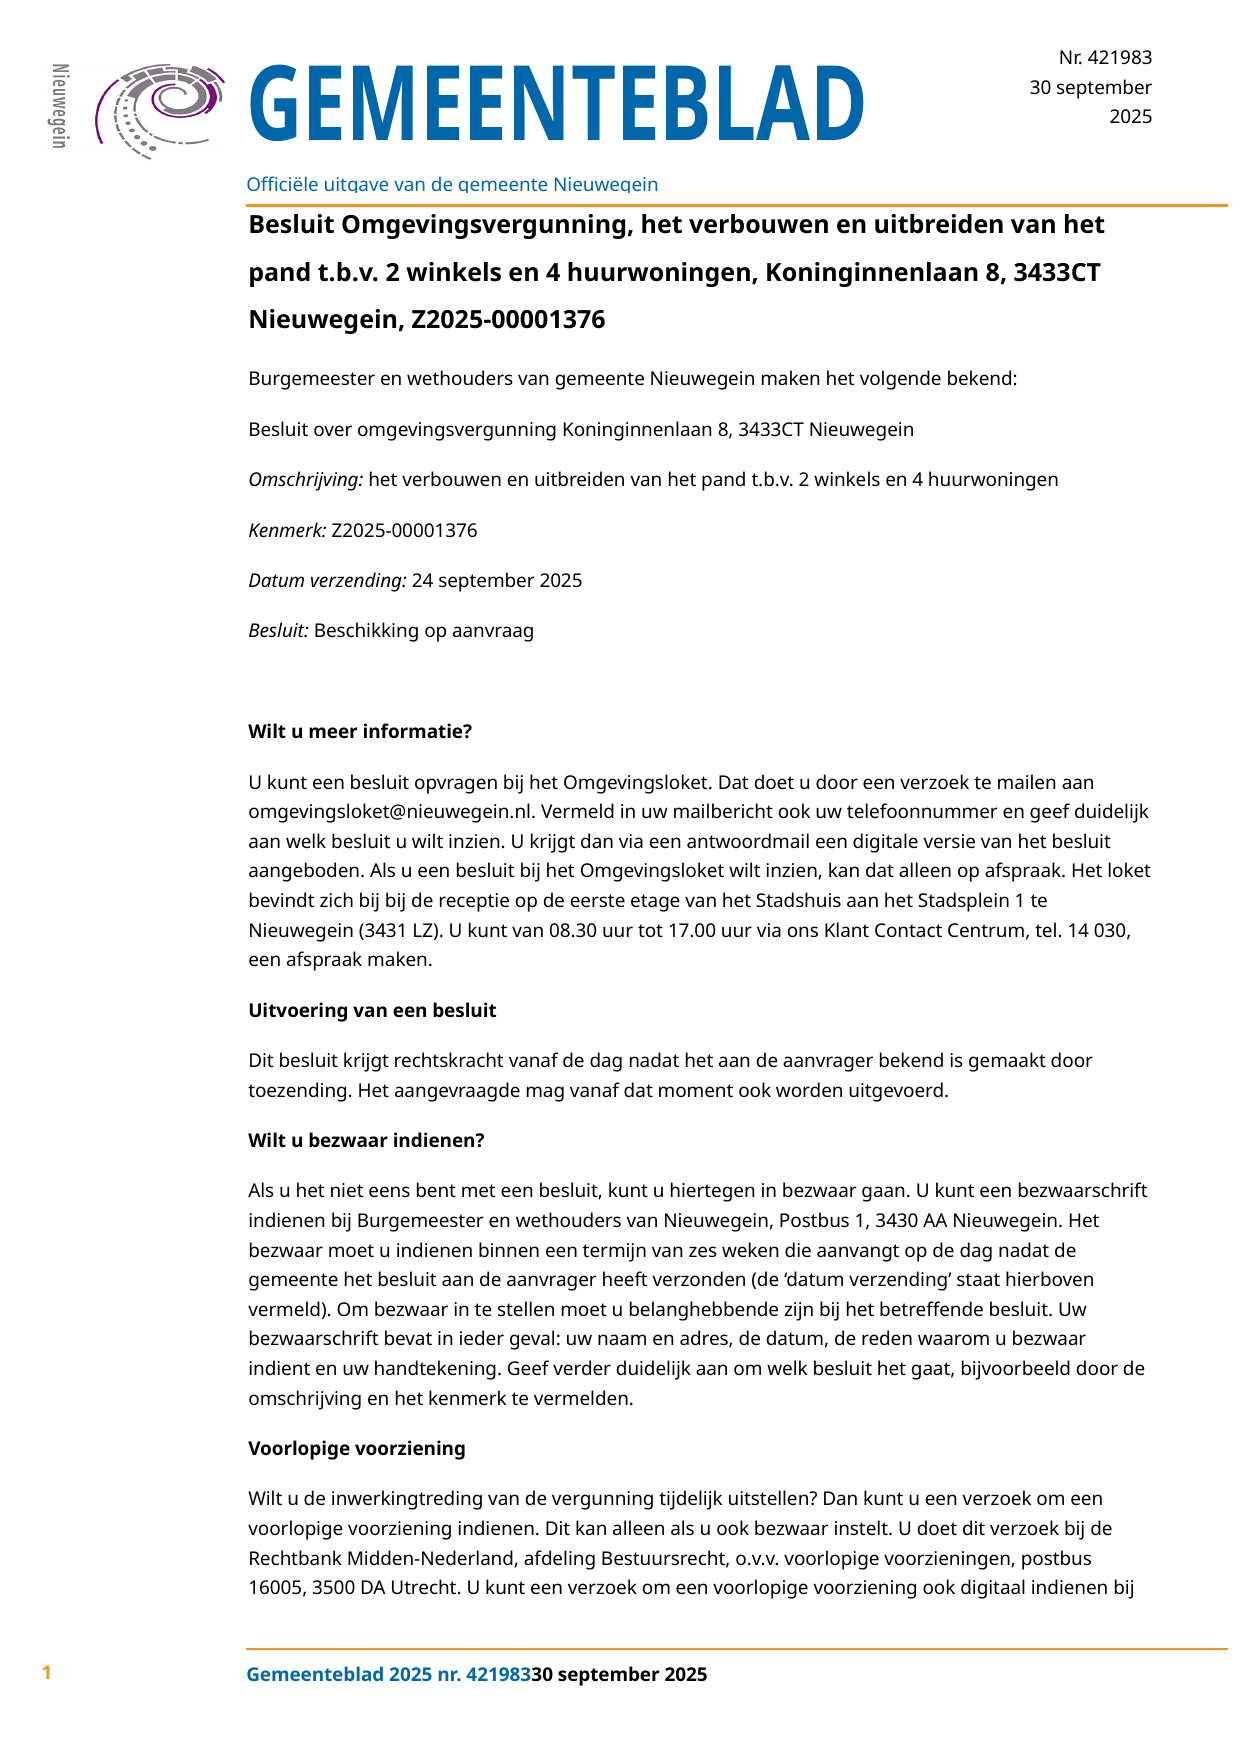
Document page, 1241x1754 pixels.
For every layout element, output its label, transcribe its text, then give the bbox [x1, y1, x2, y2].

text Datum verzending: 24 september 2025 [248, 567, 1152, 593]
text Besluit Omgevingsvergunning, het verbouwen en uitbreiden van het pand t.b.v. 2 winkels en 4 huurwoningen, Koninginnenlaan 8, 3433CT Nieuwegein, Z2025-00001376 [248, 207, 1152, 336]
text U kunt een besluit opvragen bij het Omgevingsloket. Dat doet u door een verzoek te mailen aan omgevingsloket@nieuwegein.nl. Vermeld in uw mailbericht ook uw telefoonnummer en geef duidelijk aan welk besluit u wilt inzien. U krijgt dan via een antwoordmail een digitale versie van het besluit aangeboden. Als u een besluit bij het Omgevingsloket wilt inzien, kan dat alleen op afspraak. Het loket bevindt zich bij bij de receptie op de eerste etage van het Stadshuis aan het Stadsplein 1 te Nieuwegein (3431 LZ). U kunt van 08.30 uur tot 17.00 uur via ons Klant Contact Centrum, tel. 14 030, een afspraak maken. [248, 769, 1152, 972]
text Wilt u bezwaar indienen? [248, 1127, 1152, 1153]
text Voorlopige voorziening [248, 1435, 1152, 1461]
text Wilt u de inwerkingtreding van de vergunning tijdelijk uitstellen? Dan kunt u een verzoek om een voorlopige voorziening indienen. Dit kan alleen als u ook bezwaar instelt. U doet dit verzoek bij de Rechtbank Midden-Nederland, afdeling Bestuursrecht, o.v.v. voorlopige voorzieningen, postbus 16005, 3500 DA Utrecht. U kunt een verzoek om een voorlopige voorziening ook digitaal indienen bij [248, 1486, 1152, 1600]
text Als u het niet eens bent met een besluit, kunt u hiertegen in bezwaar gaan. U kunt een bezwaarschrift indienen bij Burgemeester en wethouders van Nieuwegein, Postbus 1, 3430 AA Nieuwegein. Het bezwaar moet u indienen binnen een termijn van zes weken die aanvangt op de dag nadat de gemeente het besluit aan de aanvrager heeft verzonden (de ‘datum verzending’ staat hierboven vermeld). Om bezwaar in te stellen moet u belanghebbende zijn bij het betreffende besluit. Uw bezwaarschrift bevat in ieder geval: uw naam en adres, de datum, de reden waarom u bezwaar indient en uw handtekening. Geef verder duidelijk aan om welk besluit het gaat, bijvoorbeeld door de omschrijving en het kenmerk te vermelden. [248, 1178, 1152, 1410]
text Omschrijving: het verbouwen en uitbreiden van het pand t.b.v. 2 winkels en 4 huurwoningen [248, 466, 1152, 492]
text Uitvoering van een besluit [248, 997, 1152, 1022]
text Dit besluit krijgt rechtskracht vanaf de dag nadat het aan de aanvrager bekend is gemaakt door toezending. Het aangevraagde mag vanaf dat moment ook worden uitgevoerd. [248, 1047, 1152, 1102]
text Besluit over omgevingsvergunning Koninginnenlaan 8, 3433CT Nieuwegein [248, 416, 1152, 442]
picture [41, 47, 231, 172]
text Burgemeester en wethouders van gemeente Nieuwegein maken het volgende bekend: [248, 366, 1152, 391]
text Wilt u meer informatie? [248, 718, 1152, 744]
text Kenmerk: Z2025-00001376 [248, 517, 1152, 542]
text Besluit: Beschikking op aanvraag [248, 618, 1152, 643]
